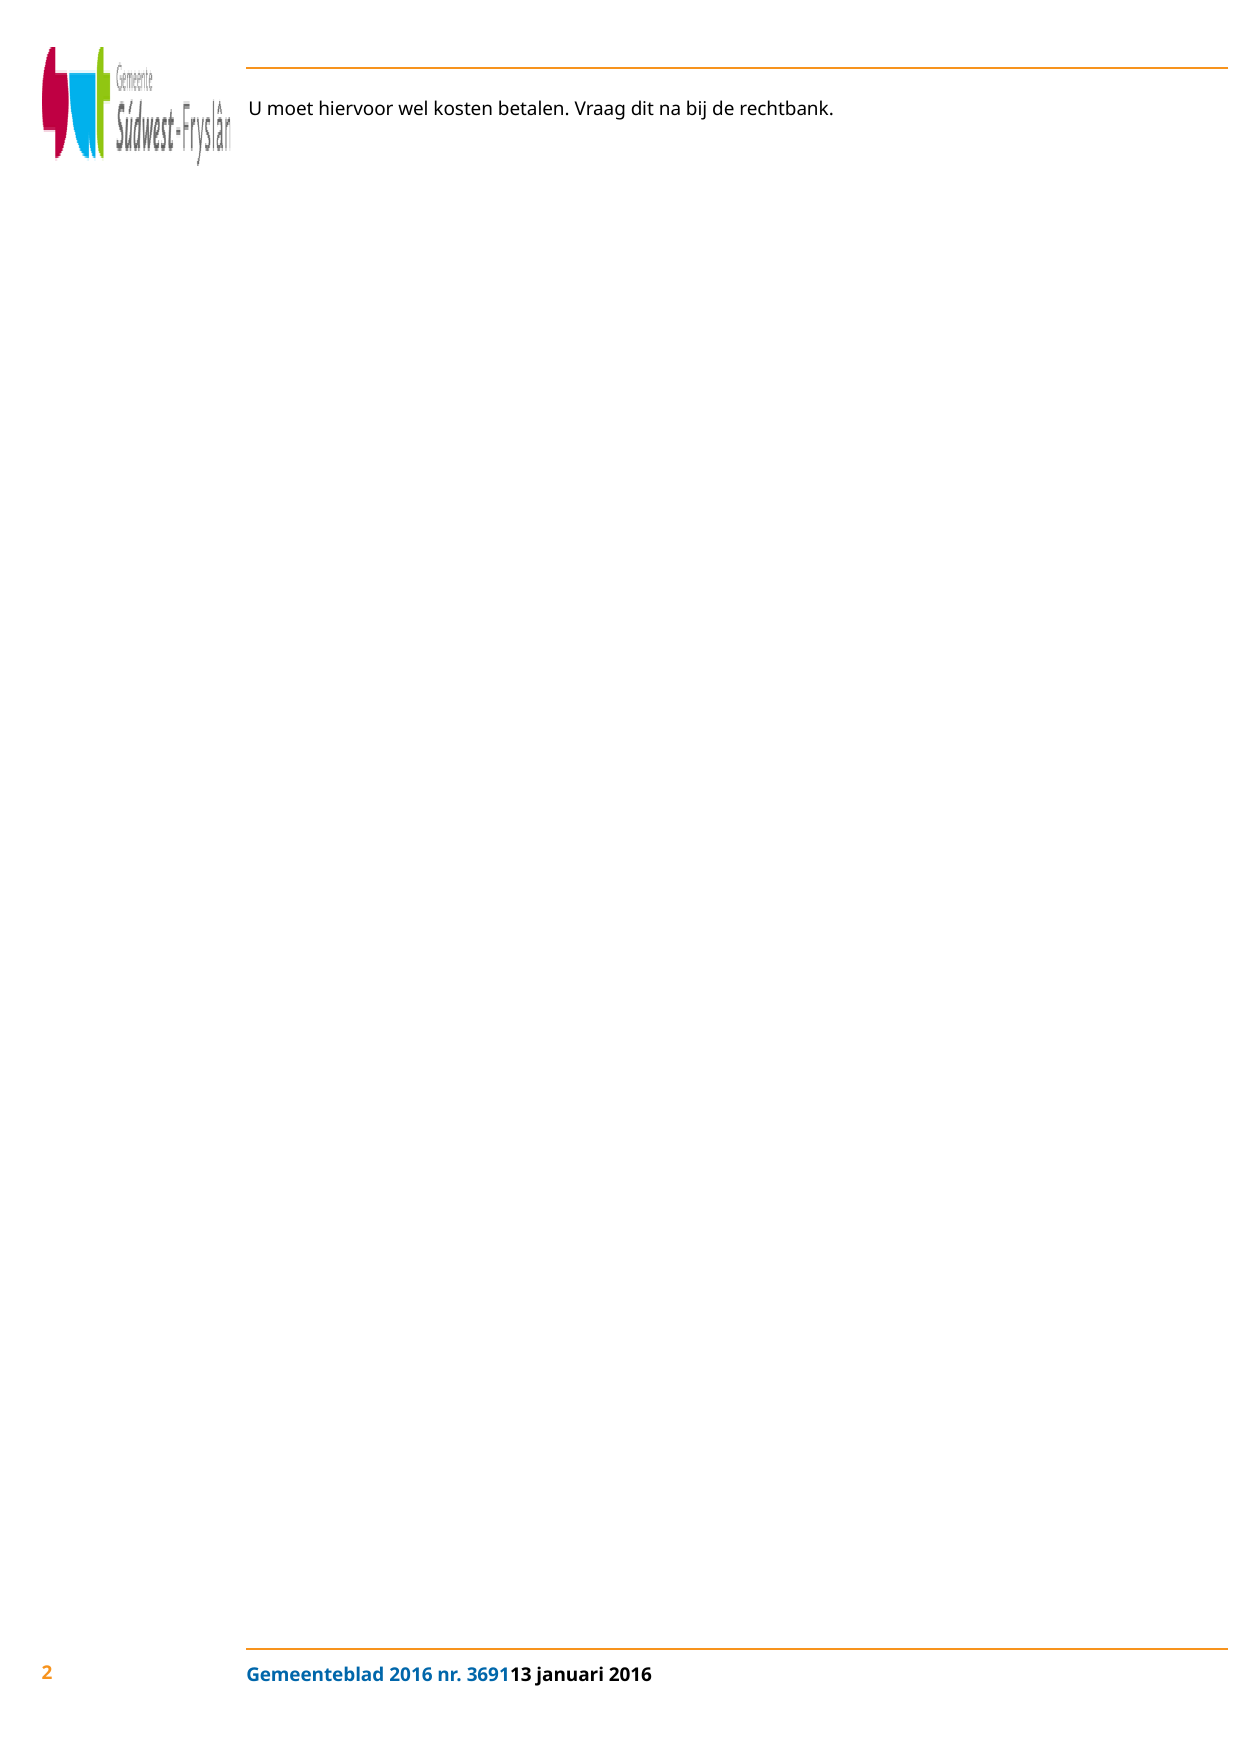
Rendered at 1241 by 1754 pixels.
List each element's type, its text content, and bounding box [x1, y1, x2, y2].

text U moet hiervoor wel kosten betalen. Vraag dit na bij de rechtbank. [248, 95, 1152, 121]
picture [41, 47, 231, 172]
